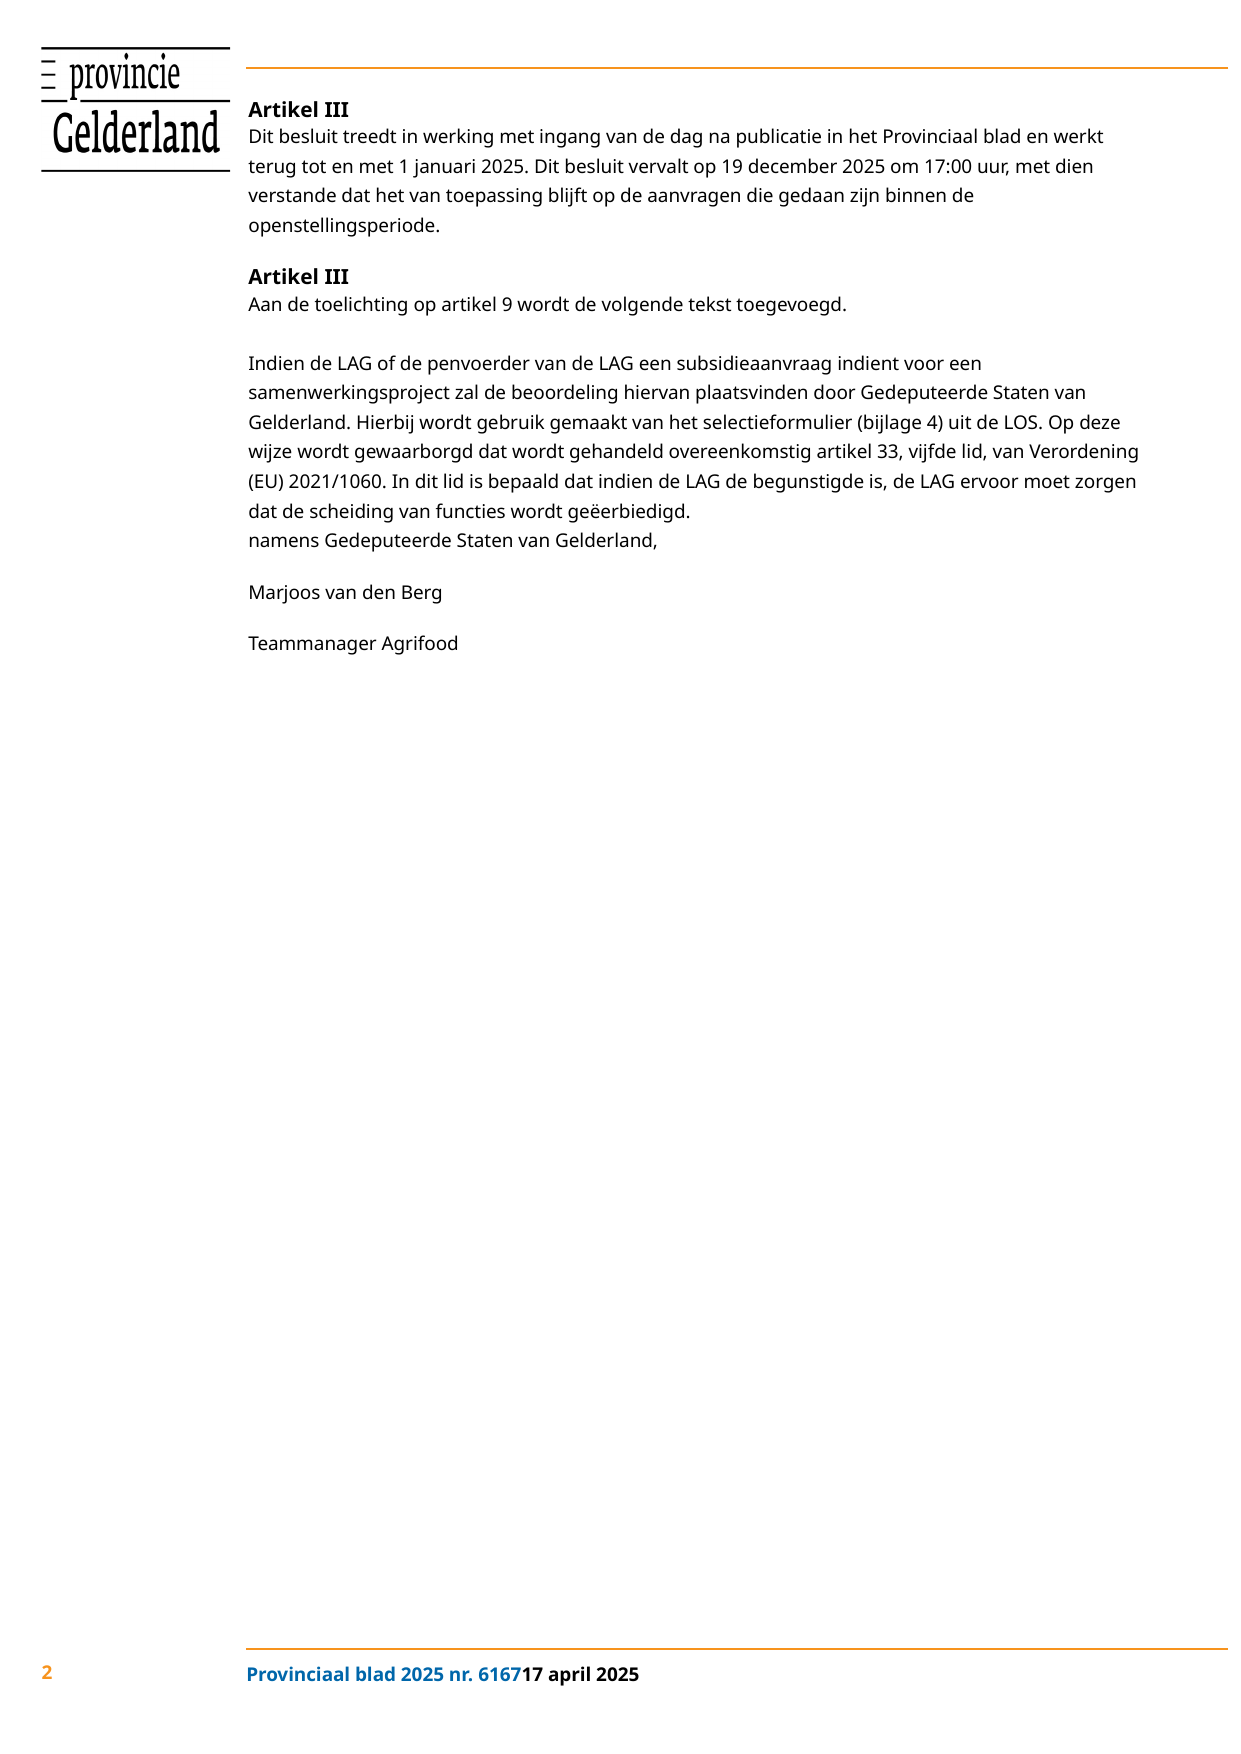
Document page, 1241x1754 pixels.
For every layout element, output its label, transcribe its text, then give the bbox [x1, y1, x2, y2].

text Teammanager Agrifood [248, 630, 1152, 656]
text namens Gedeputeerde Staten van Gelderland, [248, 527, 1152, 553]
text Dit besluit treedt in werking met ingang van de dag na publicatie in het Provinciaal blad en werkt terug tot en met 1 januari 2025. Dit besluit vervalt op 19 december 2025 om 17:00 uur, met dien verstande dat het van toepassing blijft op de aanvragen die gedaan zijn binnen de openstellingsperiode. [248, 123, 1152, 238]
text Artikel III [248, 262, 1152, 291]
text Indien de LAG of de penvoerder van de LAG een subsidieaanvraag indient voor een samenwerkingsproject zal de beoordeling hiervan plaatsvinden door Gedeputeerde Staten van Gelderland. Hierbij wordt gebruik gemaakt van het selectieformulier (bijlage 4) uit de LOS. Op deze wijze wordt gewaarborgd dat wordt gehandeld overeenkomstig artikel 33, vijfde lid, van Verordening (EU) 2021/1060. In dit lid is bepaald dat indien de LAG de begunstigde is, de LAG ervoor moet zorgen dat de scheiding van functies wordt geëerbiedigd. [248, 350, 1152, 524]
text Marjoos van den Berg [248, 579, 1152, 605]
text Aan de toelichting op artikel 9 wordt de volgende tekst toegevoegd. [248, 291, 1152, 317]
text Artikel III [248, 95, 1152, 123]
picture [41, 47, 231, 172]
